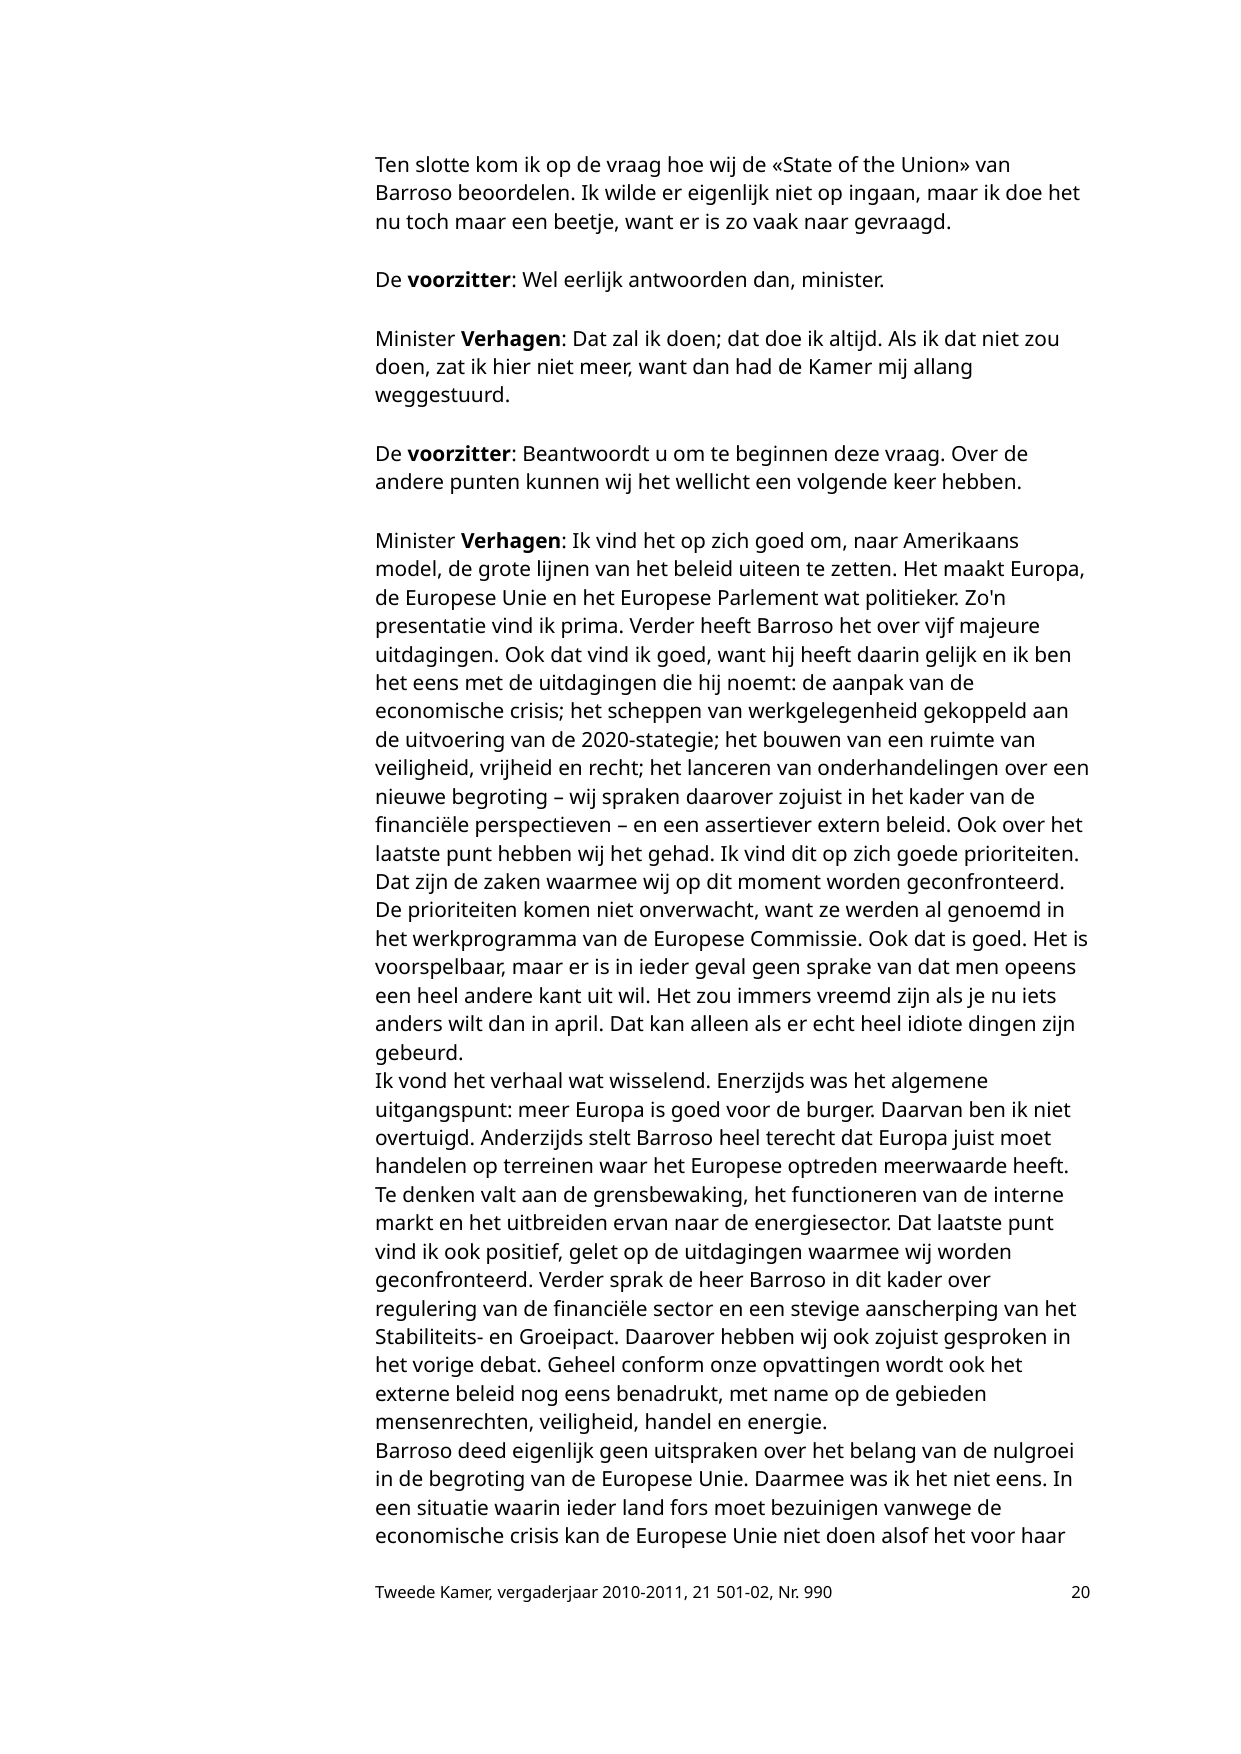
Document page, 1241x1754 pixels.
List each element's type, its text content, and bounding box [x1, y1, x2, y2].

text Minister Verhagen: Dat zal ik doen; dat doe ik altijd. Als ik dat niet zou doen, zat ik hier niet meer, want dan had de Kamer mij allang weggestuurd. [375, 324, 1090, 409]
text De voorzitter: Beantwoordt u om te beginnen deze vraag. Over de andere punten kunnen wij het wellicht een volgende keer hebben. [375, 439, 1090, 496]
text Barroso deed eigenlijk geen uitspraken over het belang van de nulgroei in de begroting van de Europese Unie. Daarmee was ik het niet eens. In een situatie waarin ieder land fors moet bezuinigen vanwege de economische crisis kan de Europese Unie niet doen alsof het voor haar [375, 1436, 1090, 1550]
text Ik vond het verhaal wat wisselend. Enerzijds was het algemene uitgangspunt: meer Europa is goed voor de burger. Daarvan ben ik niet overtuigd. Anderzijds stelt Barroso heel terecht dat Europa juist moet handelen op terreinen waar het Europese optreden meerwaarde heeft. Te denken valt aan de grensbewaking, het functioneren van de interne markt en het uitbreiden ervan naar de energiesector. Dat laatste punt vind ik ook positief, gelet op de uitdagingen waarmee wij worden geconfronteerd. Verder sprak de heer Barroso in dit kader over regulering van de financiële sector en een stevige aanscherping van het Stabiliteits- en Groeipact. Daarover hebben wij ook zojuist gesproken in het vorige debat. Geheel conform onze opvattingen wordt ook het externe beleid nog eens benadrukt, met name op de gebieden mensenrechten, veiligheid, handel en energie. [375, 1066, 1090, 1436]
text De voorzitter: Wel eerlijk antwoorden dan, minister. [375, 265, 1090, 294]
text Minister Verhagen: Ik vind het op zich goed om, naar Amerikaans model, de grote lijnen van het beleid uiteen te zetten. Het maakt Europa, de Europese Unie en het Europese Parlement wat politieker. Zo'n presentatie vind ik prima. Verder heeft Barroso het over vijf majeure uitdagingen. Ook dat vind ik goed, want hij heeft daarin gelijk en ik ben het eens met de uitdagingen die hij noemt: de aanpak van de economische crisis; het scheppen van werkgelegenheid gekoppeld aan de uitvoering van de 2020-stategie; het bouwen van een ruimte van veiligheid, vrijheid en recht; het lanceren van onderhandelingen over een nieuwe begroting – wij spraken daarover zojuist in het kader van de financiële perspectieven – en een assertiever extern beleid. Ook over het laatste punt hebben wij het gehad. Ik vind dit op zich goede prioriteiten. Dat zijn de zaken waarmee wij op dit moment worden geconfronteerd. De prioriteiten komen niet onverwacht, want ze werden al genoemd in het werkprogramma van de Europese Commissie. Ook dat is goed. Het is voorspelbaar, maar er is in ieder geval geen sprake van dat men opeens een heel andere kant uit wil. Het zou immers vreemd zijn als je nu iets anders wilt dan in april. Dat kan alleen als er echt heel idiote dingen zijn gebeurd. [375, 526, 1090, 1066]
text Ten slotte kom ik op de vraag hoe wij de «State of the Union» van Barroso beoordelen. Ik wilde er eigenlijk niet op ingaan, maar ik doe het nu toch maar een beetje, want er is zo vaak naar gevraagd. [375, 150, 1090, 235]
